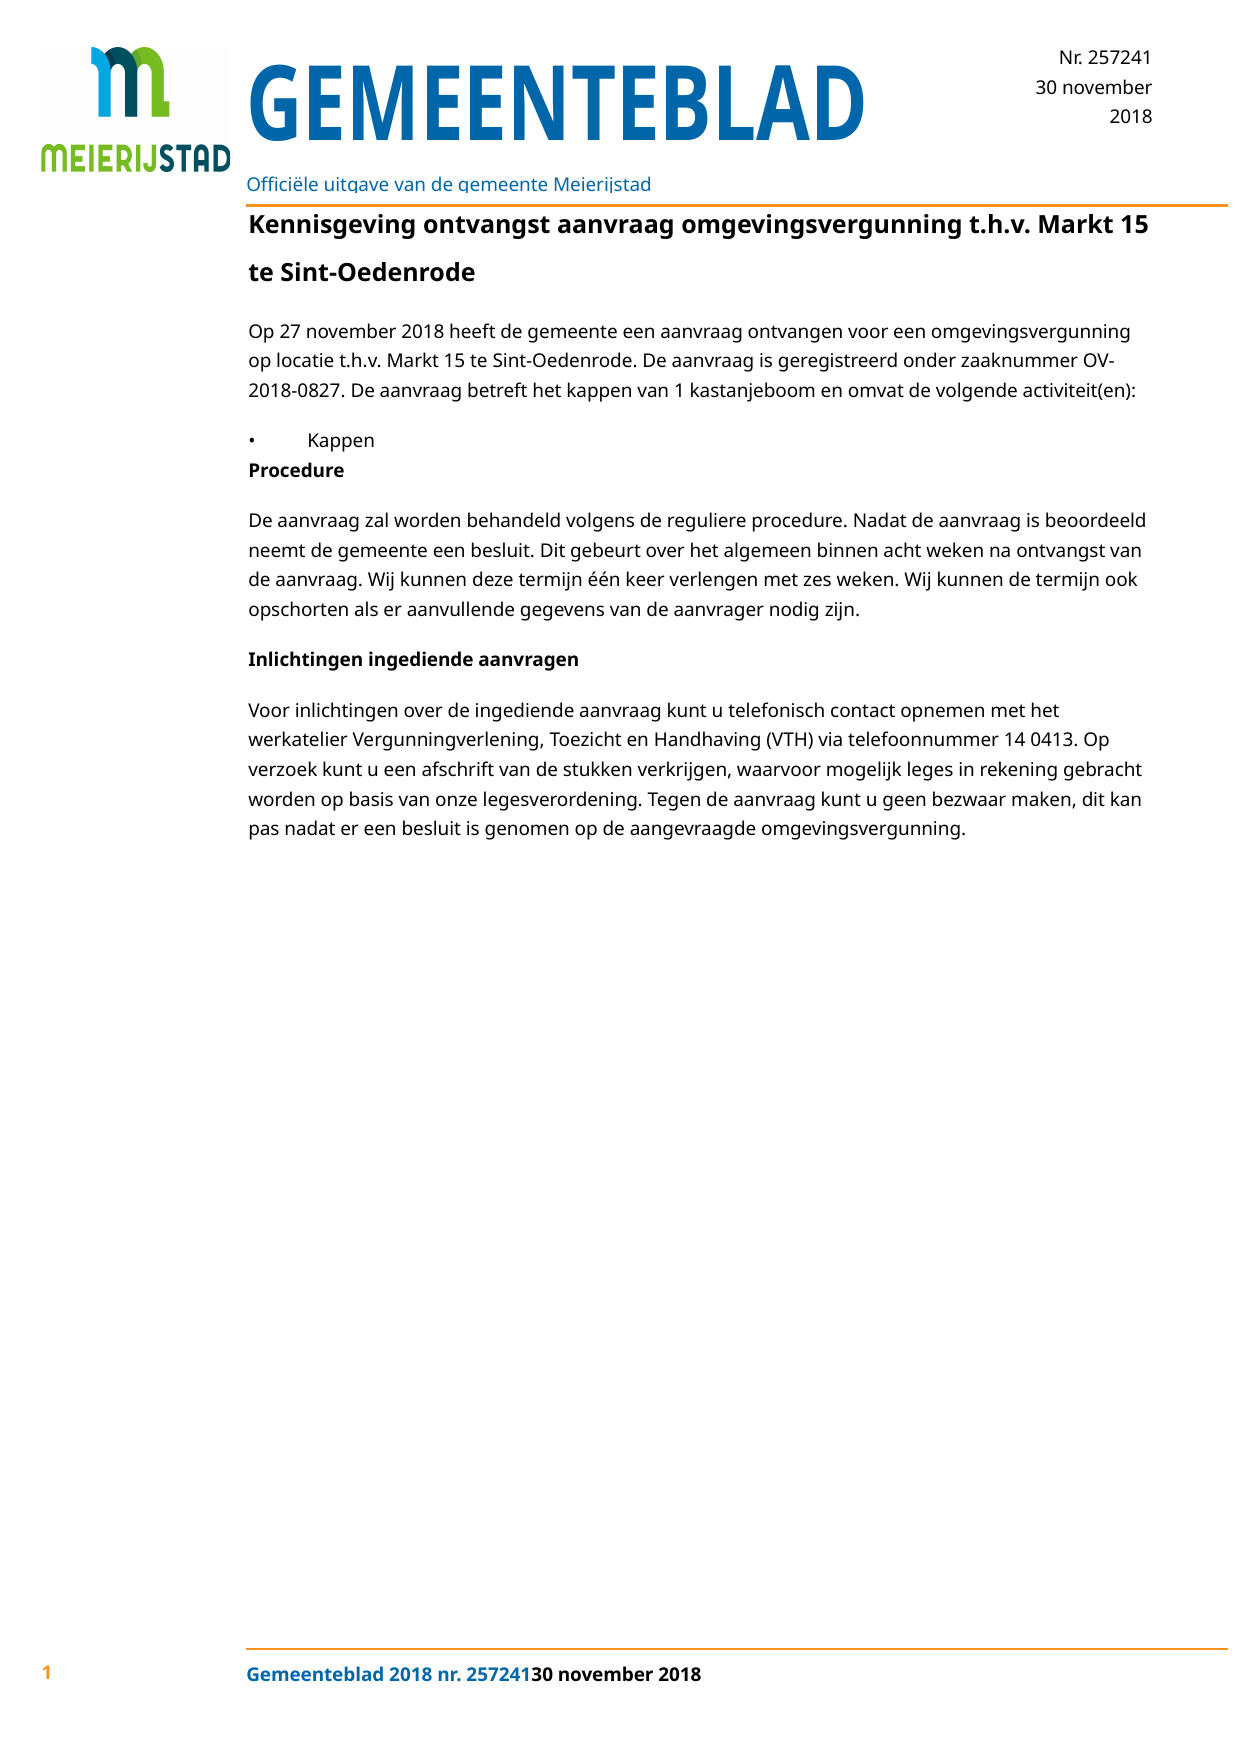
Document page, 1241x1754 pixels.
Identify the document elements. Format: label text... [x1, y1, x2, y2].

text Procedure [248, 457, 1152, 483]
list Kappen [248, 427, 1152, 453]
text De aanvraag zal worden behandeld volgens de reguliere procedure. Nadat de aanvraag is beoordeeld neemt de gemeente een besluit. Dit gebeurt over het algemeen binnen acht weken na ontvangst van de aanvraag. Wij kunnen deze termijn één keer verlengen met zes weken. Wij kunnen de termijn ook opschorten als er aanvullende gegevens van de aanvrager nodig zijn. [248, 507, 1152, 622]
picture [41, 47, 231, 172]
text Op 27 november 2018 heeft de gemeente een aanvraag ontvangen voor een omgevingsvergunning op locatie t.h.v. Markt 15 te Sint-Oedenrode. De aanvraag is geregistreerd onder zaaknummer OV-2018-0827. De aanvraag betreft het kappen van 1 kastanjeboom en omvat de volgende activiteit(en): [248, 318, 1152, 403]
text Kennisgeving ontvangst aanvraag omgevingsvergunning t.h.v. Markt 15 te Sint-Oedenrode [248, 207, 1152, 288]
text Inlichtingen ingediende aanvragen [248, 647, 1152, 672]
text Voor inlichtingen over de ingediende aanvraag kunt u telefonisch contact opnemen met het werkatelier Vergunningverlening, Toezicht en Handhaving (VTH) via telefoonnummer 14 0413. Op verzoek kunt u een afschrift van de stukken verkrijgen, waarvoor mogelijk leges in rekening gebracht worden op basis van onze legesverordening. Tegen de aanvraag kunt u geen bezwaar maken, dit kan pas nadat er een besluit is genomen op de aangevraagde omgevingsvergunning. [248, 697, 1152, 841]
